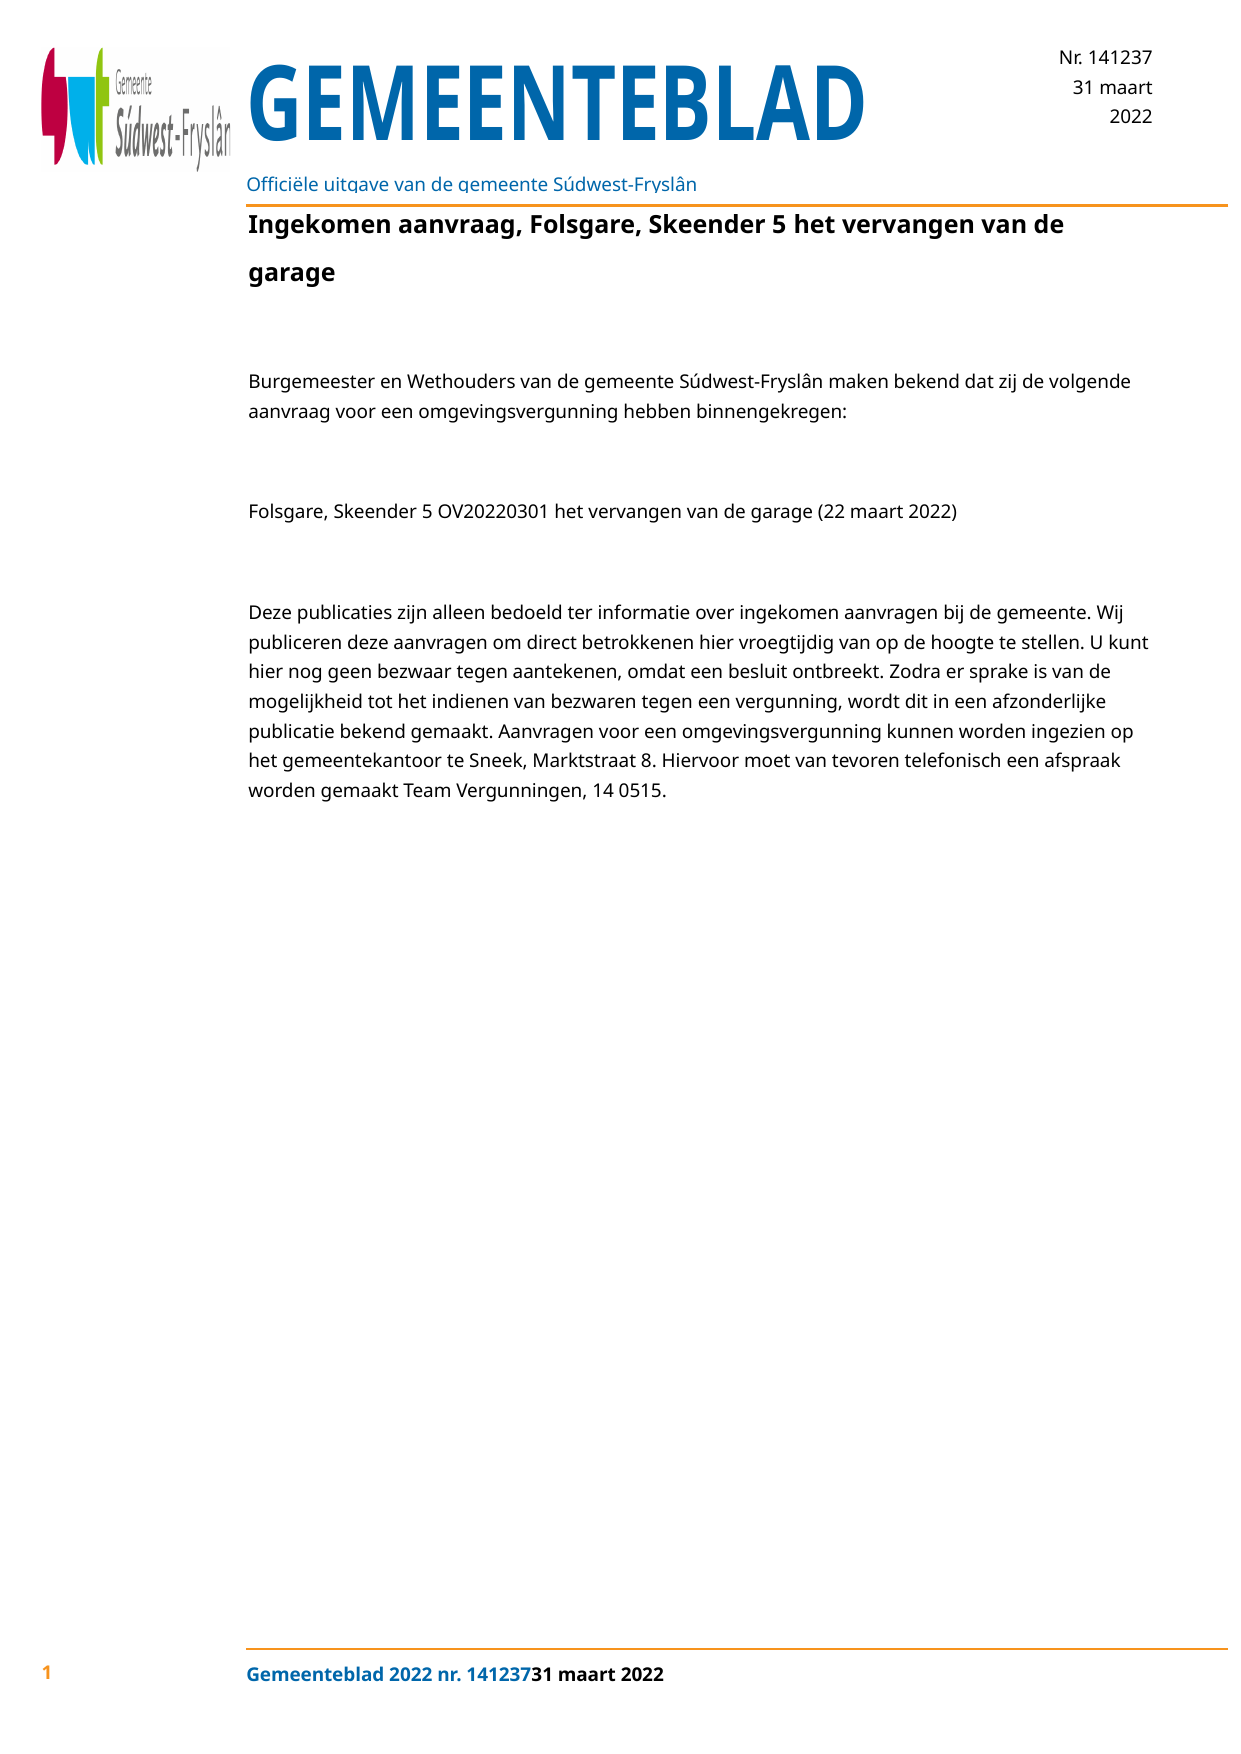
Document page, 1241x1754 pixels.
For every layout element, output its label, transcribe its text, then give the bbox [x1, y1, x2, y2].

text Burgemeester en Wethouders van de gemeente Súdwest-Fryslân maken bekend dat zij de volgende aanvraag voor een omgevingsvergunning hebben binnengekregen: [248, 368, 1152, 424]
text Ingekomen aanvraag, Folsgare, Skeender 5 het vervangen van de garage [248, 207, 1152, 288]
text Folsgare, Skeender 5 OV20220301 het vervangen van de garage (22 maart 2022) [248, 499, 1152, 524]
picture [41, 47, 231, 172]
text Deze publicaties zijn alleen bedoeld ter informatie over ingekomen aanvragen bij de gemeente. Wij publiceren deze aanvragen om direct betrokkenen hier vroegtijdig van op de hoogte te stellen. U kunt hier nog geen bezwaar tegen aantekenen, omdat een besluit ontbreekt. Zodra er sprake is van de mogelijkheid tot het indienen van bezwaren tegen een vergunning, wordt dit in een afzonderlijke publicatie bekend gemaakt. Aanvragen voor een omgevingsvergunning kunnen worden ingezien op het gemeentekantoor te Sneek, Marktstraat 8. Hiervoor moet van tevoren telefonisch een afspraak worden gemaakt Team Vergunningen, 14 0515. [248, 599, 1152, 803]
